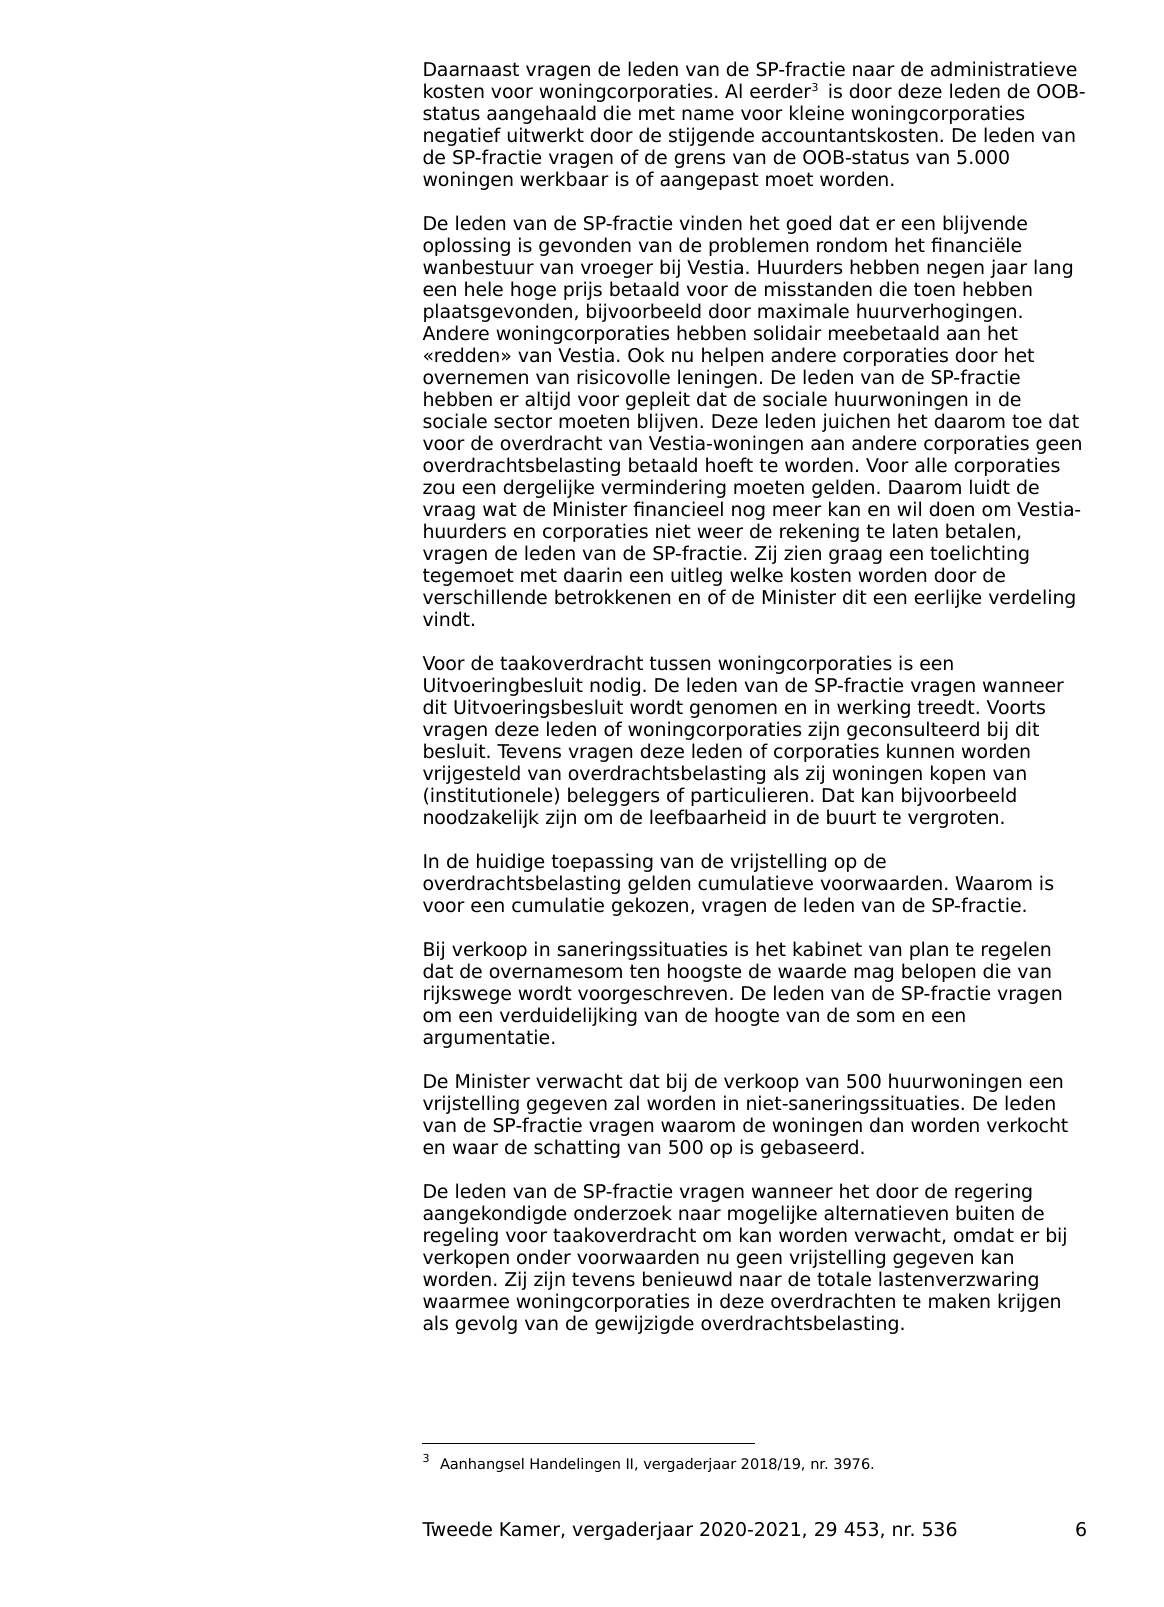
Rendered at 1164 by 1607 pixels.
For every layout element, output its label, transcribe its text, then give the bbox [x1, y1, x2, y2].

text Voor de taakoverdracht tussen woningcorporaties is een Uitvoeringbesluit nodig. De leden van de SP-fractie vragen wanneer dit Uitvoeringsbesluit wordt genomen en in werking treedt. Voorts vragen deze leden of woningcorporaties zijn geconsulteerd bij dit besluit. Tevens vragen deze leden of corporaties kunnen worden vrijgesteld van overdrachtsbelasting als zij woningen kopen van (institutionele) beleggers of particulieren. Dat kan bijvoorbeeld noodzakelijk zijn om de leefbaarheid in de buurt te vergroten. [422, 653, 1087, 829]
text Bij verkoop in saneringssituaties is het kabinet van plan te regelen dat de overnamesom ten hoogste de waarde mag belopen die van rijkswege wordt voorgeschreven. De leden van de SP-fractie vragen om een verduidelijking van de hoogte van de som en een argumentatie. [422, 939, 1087, 1049]
text Aanhangsel Handelingen II, vergaderjaar 2018/19, nr. 3976. [422, 1452, 1087, 1474]
text Daarnaast vragen de leden van de SP-fractie naar de administratieve kosten voor woningcorporaties. Al eerder is door deze leden de OOB-status aangehaald die met name voor kleine woningcorporaties negatief uitwerkt door de stijgende accountantskosten. De leden van de SP-fractie vragen of de grens van de OOB-status van 5.000 woningen werkbaar is of aangepast moet worden. [422, 59, 1087, 191]
text In de huidige toepassing van de vrijstelling op de overdrachtsbelasting gelden cumulatieve voorwaarden. Waarom is voor een cumulatie gekozen, vragen de leden van de SP-fractie. [422, 851, 1087, 917]
text De Minister verwacht dat bij de verkoop van 500 huurwoningen een vrijstelling gegeven zal worden in niet-saneringssituaties. De leden van de SP-fractie vragen waarom de woningen dan worden verkocht en waar de schatting van 500 op is gebaseerd. [422, 1071, 1087, 1159]
text De leden van de SP-fractie vragen wanneer het door de regering aangekondigde onderzoek naar mogelijke alternatieven buiten de regeling voor taakoverdracht om kan worden verwacht, omdat er bij verkopen onder voorwaarden nu geen vrijstelling gegeven kan worden. Zij zijn tevens benieuwd naar de totale lastenverzwaring waarmee woningcorporaties in deze overdrachten te maken krijgen als gevolg van de gewijzigde overdrachtsbelasting. [422, 1181, 1087, 1335]
text De leden van de SP-fractie vinden het goed dat er een blijvende oplossing is gevonden van de problemen rondom het financiële wanbestuur van vroeger bij Vestia. Huurders hebben negen jaar lang een hele hoge prijs betaald voor de misstanden die toen hebben plaatsgevonden, bijvoorbeeld door maximale huurverhogingen. Andere woningcorporaties hebben solidair meebetaald aan het «redden» van Vestia. Ook nu helpen andere corporaties door het overnemen van risicovolle leningen. De leden van de SP-fractie hebben er altijd voor gepleit dat de sociale huurwoningen in de sociale sector moeten blijven. Deze leden juichen het daarom toe dat voor de overdracht van Vestia-woningen aan andere corporaties geen overdrachtsbelasting betaald hoeft te worden. Voor alle corporaties zou een dergelijke vermindering moeten gelden. Daarom luidt de vraag wat de Minister financieel nog meer kan en wil doen om Vestia-huurders en corporaties niet weer de rekening te laten betalen, vragen de leden van de SP-fractie. Zij zien graag een toelichting tegemoet met daarin een uitleg welke kosten worden door de verschillende betrokkenen en of de Minister dit een eerlijke verdeling vindt. [422, 213, 1087, 631]
